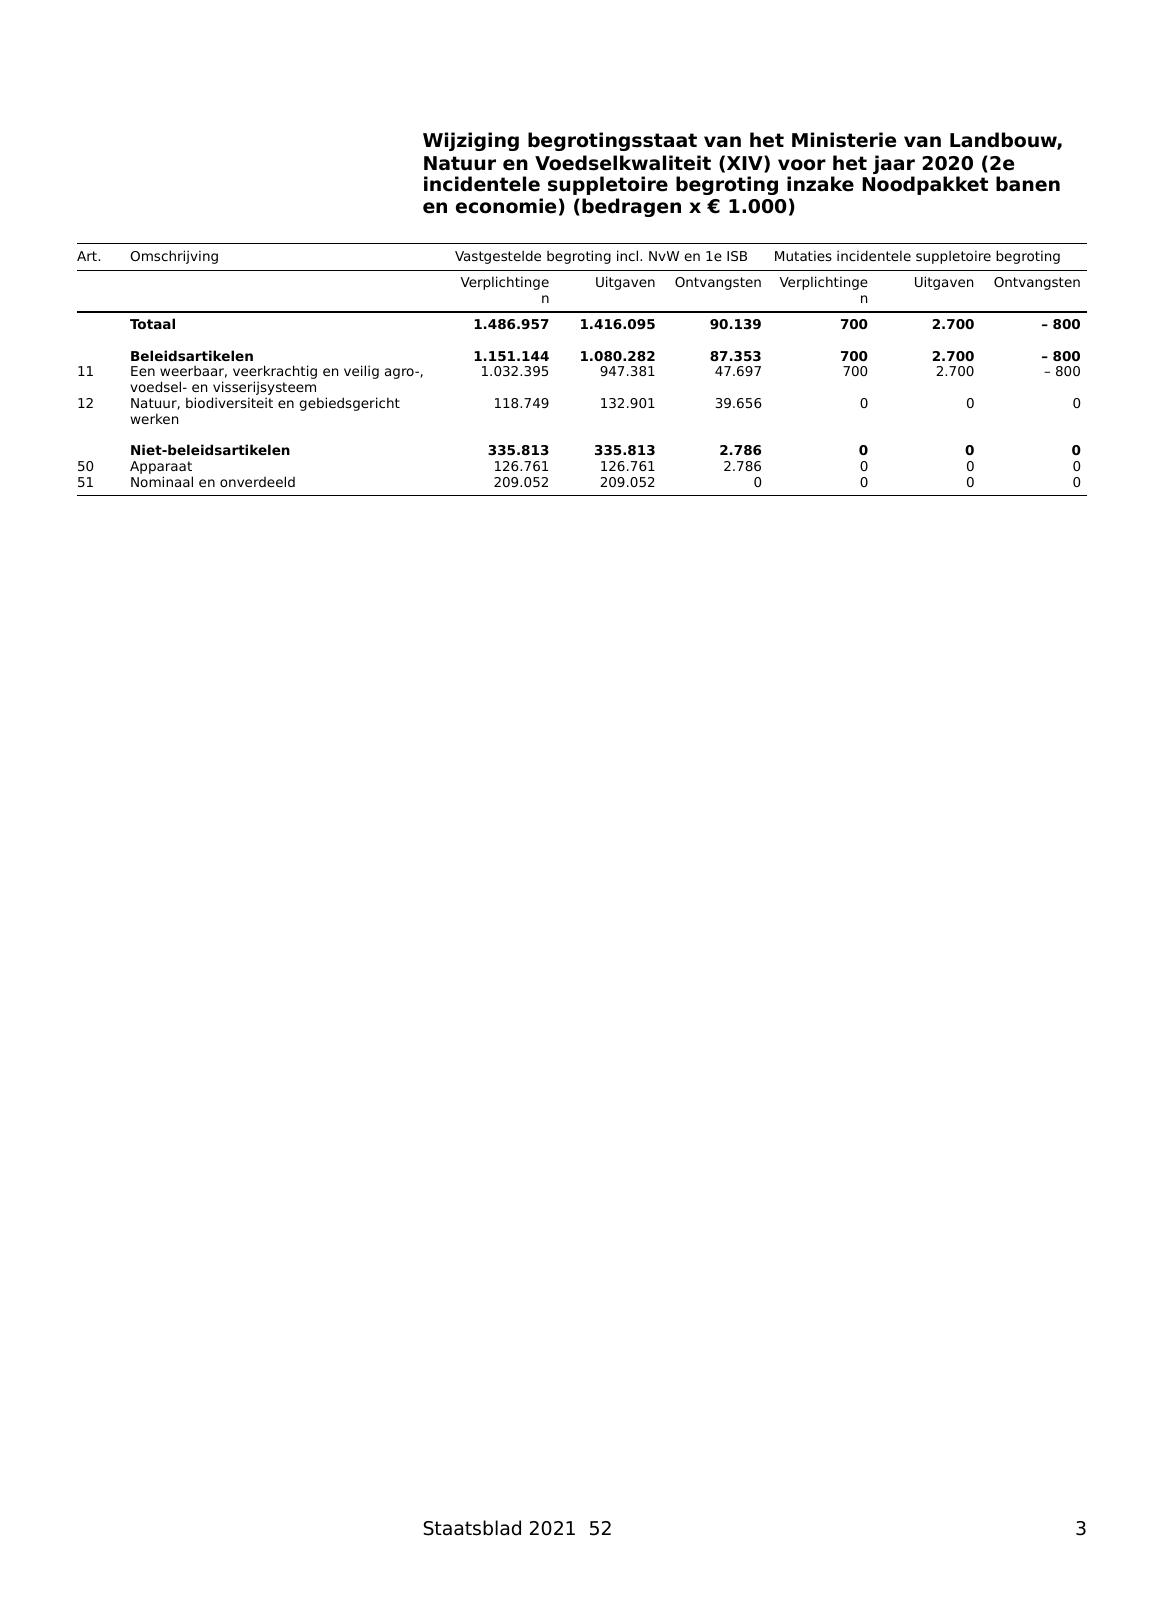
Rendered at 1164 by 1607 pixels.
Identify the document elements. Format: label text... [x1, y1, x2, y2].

table_cell [124, 333, 449, 348]
table_cell Niet-beleidsartikelen [124, 443, 449, 459]
table_cell 700 [768, 349, 874, 364]
table_cell [768, 333, 874, 348]
table_cell [661, 333, 768, 348]
table_cell 2.786 [661, 459, 768, 474]
table_cell [124, 271, 449, 311]
table_cell 2.786 [661, 443, 768, 459]
table_cell 126.761 [555, 459, 661, 474]
table_cell Nominaal en onverdeeld [124, 474, 449, 495]
table_cell [874, 333, 980, 348]
table_cell [77, 427, 124, 443]
table_cell – 800 [980, 313, 1087, 333]
table_cell [77, 271, 124, 311]
table_cell 1.416.095 [555, 313, 661, 333]
table_cell Ontvangsten [980, 271, 1087, 311]
table_cell [77, 313, 124, 333]
table_cell 1.032.395 [449, 364, 555, 396]
table_cell 0 [874, 396, 980, 427]
table_cell 0 [768, 474, 874, 495]
table_cell Ontvangsten [661, 271, 768, 311]
table_cell 1.486.957 [449, 313, 555, 333]
table_cell [661, 427, 768, 443]
table_cell 12 [77, 396, 124, 427]
table_header Art. [77, 244, 124, 269]
table_cell 209.052 [555, 474, 661, 495]
table_cell – 800 [980, 364, 1087, 396]
table_cell 0 [874, 443, 980, 459]
subtitle Wijziging begrotingsstaat van het Ministerie van Landbouw, Natuur en Voedselkwaliteit (XIV) voor het jaar 2020 (2e incidentele suppletoire begroting inzake Noodpakket banen en economie) (bedragen x € 1.000) [422, 130, 1087, 218]
table_cell Totaal [124, 313, 449, 333]
table_cell 947.381 [555, 364, 661, 396]
table_cell [555, 333, 661, 348]
table_cell 51 [77, 474, 124, 495]
table_cell [77, 333, 124, 348]
table_cell 47.697 [661, 364, 768, 396]
table_cell 700 [768, 364, 874, 396]
table_cell 2.700 [874, 349, 980, 364]
table_cell – 800 [980, 349, 1087, 364]
table_cell Uitgaven [555, 271, 661, 311]
table_cell 0 [874, 459, 980, 474]
table_cell 87.353 [661, 349, 768, 364]
table_cell 11 [77, 364, 124, 396]
table_cell 0 [768, 459, 874, 474]
table_cell [874, 427, 980, 443]
table_cell 0 [768, 396, 874, 427]
table_cell Uitgaven [874, 271, 980, 311]
table_cell [449, 333, 555, 348]
table_cell [980, 333, 1087, 348]
table_cell [768, 427, 874, 443]
table_cell Verplichtingen [449, 271, 555, 311]
table_cell 1.151.144 [449, 349, 555, 364]
table_cell [124, 427, 449, 443]
table_cell 2.700 [874, 313, 980, 333]
table_cell [449, 427, 555, 443]
table_header Mutaties incidentele suppletoire begroting [768, 244, 1087, 269]
table_cell 700 [768, 313, 874, 333]
table_cell 132.901 [555, 396, 661, 427]
table_cell 0 [980, 443, 1087, 459]
table_cell 0 [874, 474, 980, 495]
table_cell Beleidsartikelen [124, 349, 449, 364]
table_cell [77, 349, 124, 364]
table_cell 0 [980, 474, 1087, 495]
table_cell 0 [768, 443, 874, 459]
table_cell Verplichtingen [768, 271, 874, 311]
table_cell 209.052 [449, 474, 555, 495]
table_cell [555, 427, 661, 443]
table_cell 0 [980, 459, 1087, 474]
table_cell 118.749 [449, 396, 555, 427]
table_cell 39.656 [661, 396, 768, 427]
table_cell 2.700 [874, 364, 980, 396]
table_cell Een weerbaar, veerkrachtig en veilig agro-, voedsel- en visserijsysteem [124, 364, 449, 396]
table_cell 0 [980, 396, 1087, 427]
table_cell 335.813 [449, 443, 555, 459]
table_header Omschrijving [124, 244, 449, 269]
table_header Vastgestelde begroting incl. NvW en 1e ISB [449, 244, 768, 269]
table_cell Natuur, biodiversiteit en gebiedsgericht werken [124, 396, 449, 427]
table_cell 335.813 [555, 443, 661, 459]
table_cell [980, 427, 1087, 443]
table_cell Apparaat [124, 459, 449, 474]
table_cell 1.080.282 [555, 349, 661, 364]
table_cell 50 [77, 459, 124, 474]
table_cell 0 [661, 474, 768, 495]
table_cell 90.139 [661, 313, 768, 333]
table_cell 126.761 [449, 459, 555, 474]
table_cell [77, 443, 124, 459]
